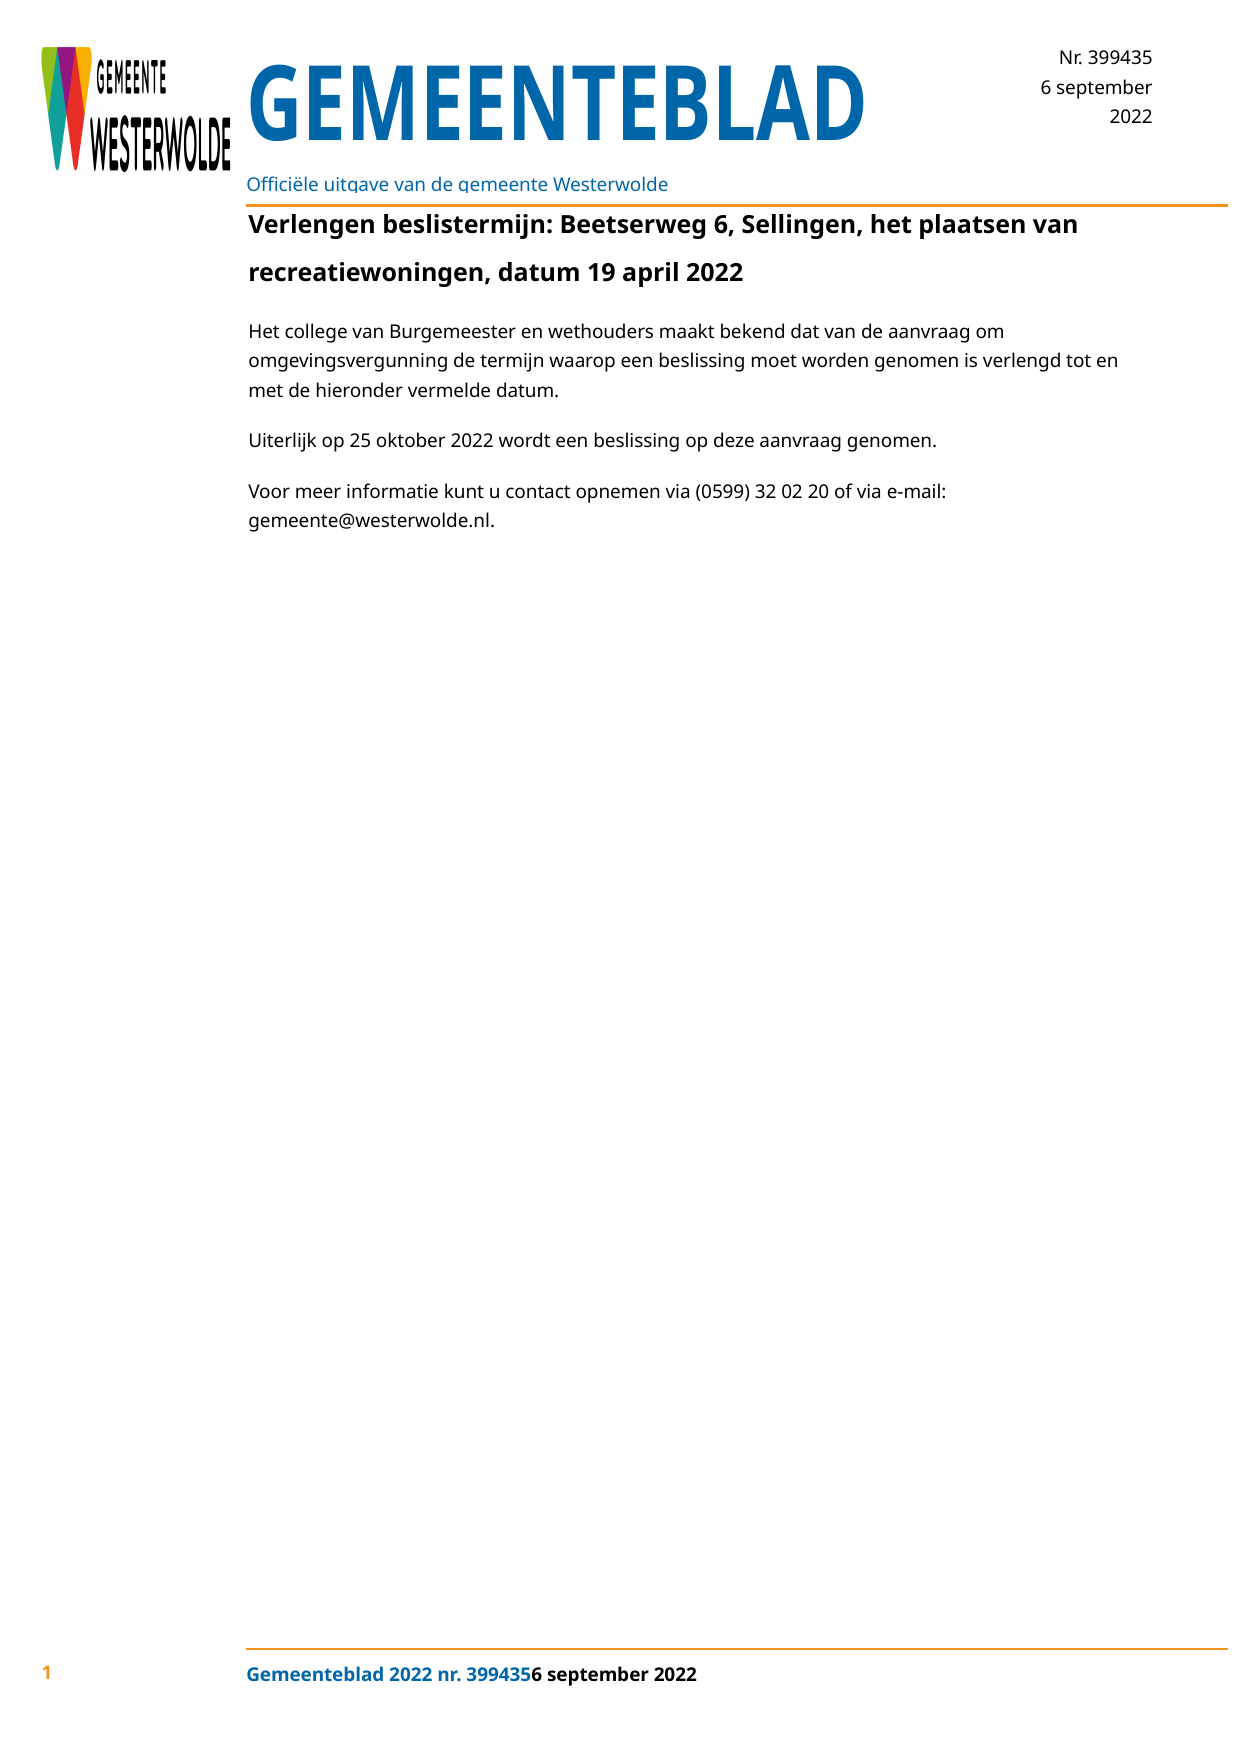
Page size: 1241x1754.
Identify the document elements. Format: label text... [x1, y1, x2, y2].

text Het college van Burgemeester en wethouders maakt bekend dat van de aanvraag om omgevingsvergunning de termijn waarop een beslissing moet worden genomen is verlengd tot en met de hieronder vermelde datum. [248, 318, 1152, 403]
text Verlengen beslistermijn: Beetserweg 6, Sellingen, het plaatsen van recreatiewoningen, datum 19 april 2022 [248, 207, 1152, 288]
text Voor meer informatie kunt u contact opnemen via (0599) 32 02 20 of via e-mail: gemeente@westerwolde.nl. [248, 478, 1152, 533]
text Uiterlijk op 25 oktober 2022 wordt een beslissing op deze aanvraag genomen. [248, 427, 1152, 453]
picture [41, 47, 231, 172]
